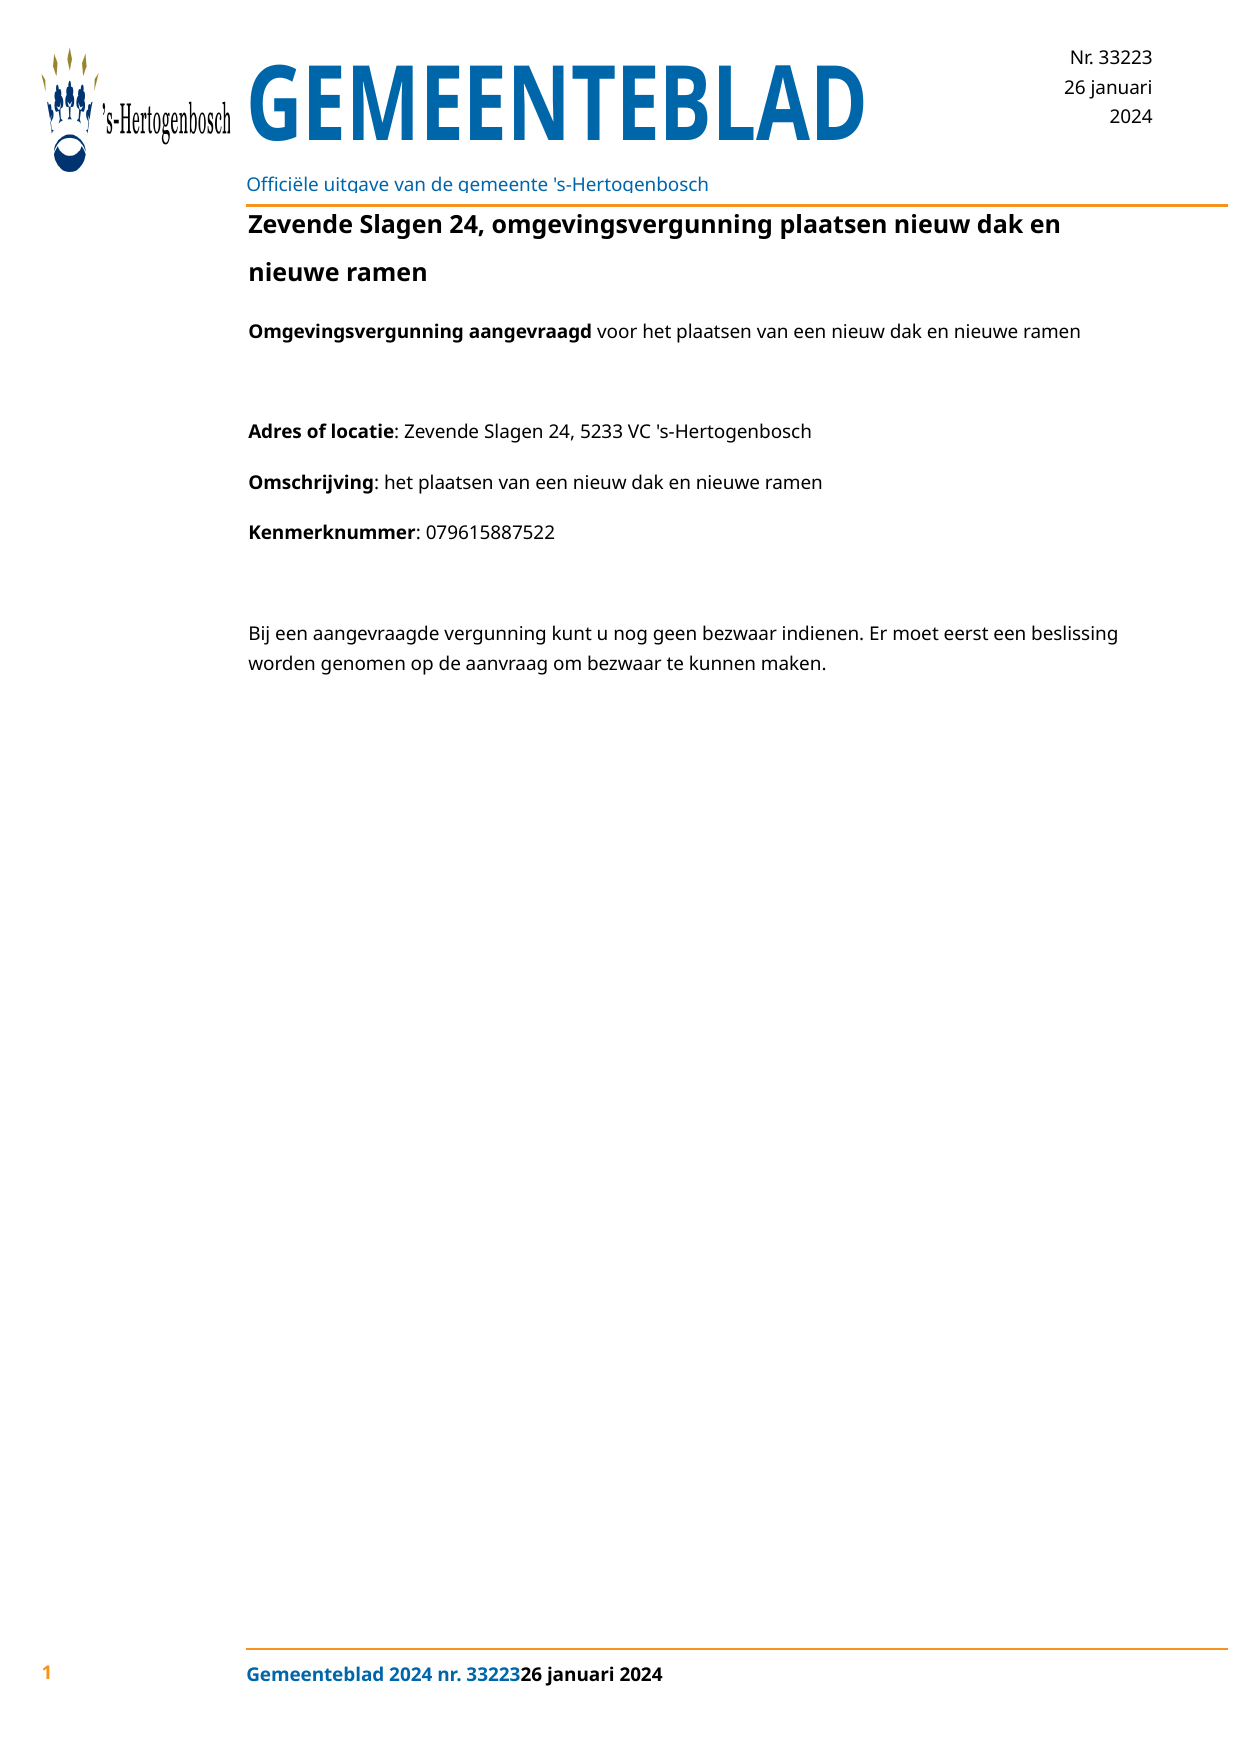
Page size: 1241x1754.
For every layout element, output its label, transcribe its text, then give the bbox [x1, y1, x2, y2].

text Adres of locatie: Zevende Slagen 24, 5233 VC 's-Hertogenbosch [248, 419, 1152, 444]
text Zevende Slagen 24, omgevingsvergunning plaatsen nieuw dak en nieuwe ramen [248, 207, 1152, 288]
text Omschrijving: het plaatsen van een nieuw dak en nieuwe ramen [248, 469, 1152, 495]
text Kenmerknummer: 079615887522 [248, 519, 1152, 545]
text Bij een aangevraagde vergunning kunt u nog geen bezwaar indienen. Er moet eerst een beslissing worden genomen op de aanvraag om bezwaar te kunnen maken. [248, 620, 1152, 676]
text Omgevingsvergunning aangevraagd voor het plaatsen van een nieuw dak en nieuwe ramen [248, 318, 1152, 344]
picture [41, 47, 231, 172]
